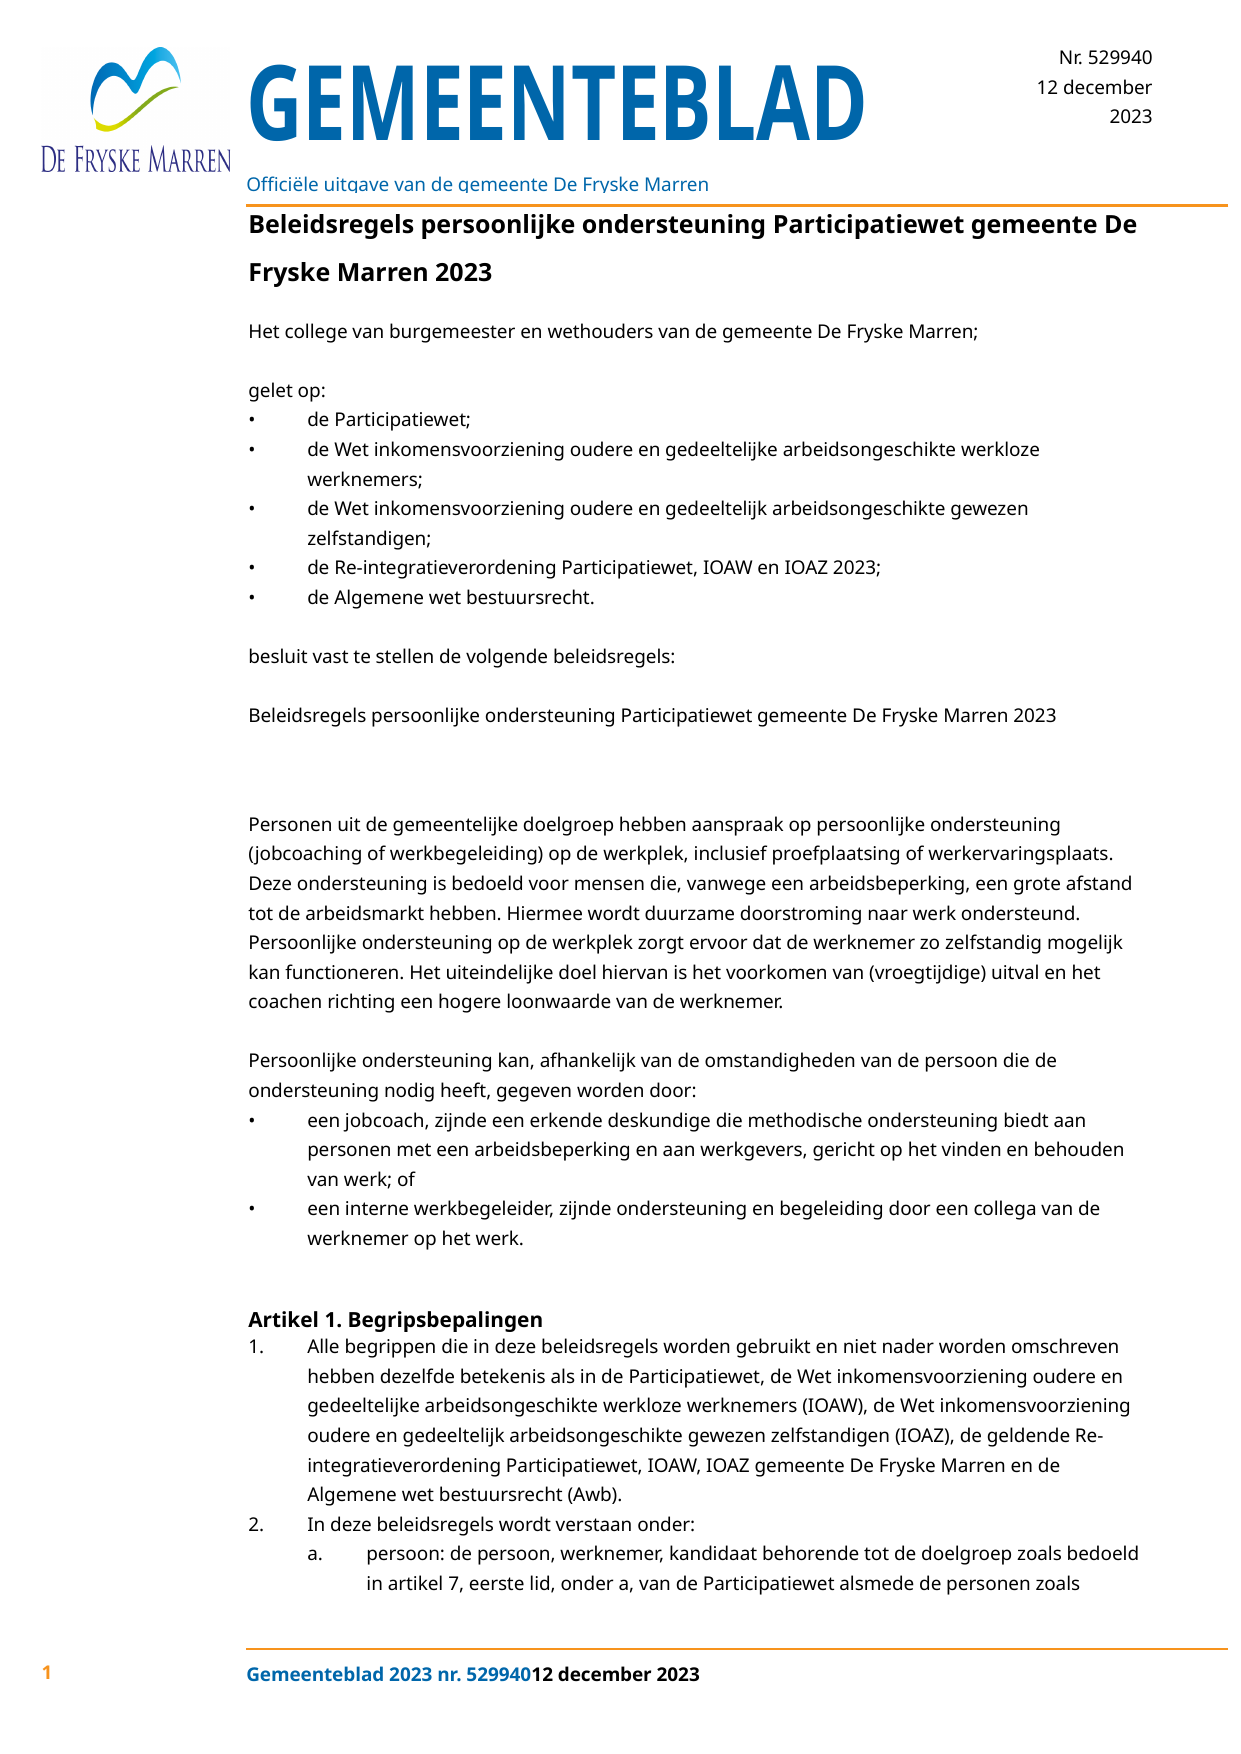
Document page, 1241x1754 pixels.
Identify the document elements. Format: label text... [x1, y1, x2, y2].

text Het college van burgemeester en wethouders van de gemeente De Fryske Marren; [248, 318, 1152, 344]
list Alle begrippen die in deze beleidsregels worden gebruikt en niet nader worden omschreven hebben dezelfde betekenis als in de Participatiewet, de Wet inkomensvoorziening oudere en gedeeltelijke arbeidsongeschikte werkloze werknemers (IOAW), de Wet inkomensvoorziening oudere en gedeeltelijk arbeidsongeschikte gewezen zelfstandigen (IOAZ), de geldende Re-integratieverordening Participatiewet, IOAW, IOAZ gemeente De Fryske Marren en de Algemene wet bestuursrecht (Awb). [248, 1333, 1152, 1507]
text gelet op: [248, 377, 1152, 403]
text Beleidsregels persoonlijke ondersteuning Participatiewet gemeente De Fryske Marren 2023 [248, 702, 1152, 728]
list persoon: de persoon, werknemer, kandidaat behorende tot de doelgroep zoals bedoeld in artikel 7, eerste lid, onder a, van de Participatiewet alsmede de personen zoals [307, 1541, 1152, 1596]
list de Wet inkomensvoorziening oudere en gedeeltelijke arbeidsongeschikte werkloze werknemers; [248, 436, 1152, 492]
list de Re-integratieverordening Participatiewet, IOAW en IOAZ 2023; [248, 554, 1152, 580]
text Personen uit de gemeentelijke doelgroep hebben aanspraak op persoonlijke ondersteuning (jobcoaching of werkbegeleiding) op de werkplek, inclusief proefplaatsing of werkervaringsplaats. Deze ondersteuning is bedoeld voor mensen die, vanwege een arbeidsbeperking, een grote afstand tot de arbeidsmarkt hebben. Hiermee wordt duurzame doorstroming naar werk ondersteund. Persoonlijke ondersteuning op de werkplek zorgt ervoor dat de werknemer zo zelfstandig mogelijk kan functioneren. Het uiteindelijke doel hiervan is het voorkomen van (vroegtijdige) uitval en het coachen richting een hogere loonwaarde van de werknemer. [248, 811, 1152, 1014]
list de Algemene wet bestuursrecht. [248, 584, 1152, 610]
text Artikel 1. Begripsbepalingen [248, 1305, 1152, 1333]
list een jobcoach, zijnde een erkende deskundige die methodische ondersteuning biedt aan personen met een arbeidsbeperking en aan werkgevers, gericht op het vinden en behouden van werk; of [248, 1107, 1152, 1192]
picture [41, 47, 231, 172]
text Persoonlijke ondersteuning kan, afhankelijk van de omstandigheden van de persoon die de ondersteuning nodig heeft, gegeven worden door: [248, 1048, 1152, 1103]
list In deze beleidsregels wordt verstaan onder: [248, 1511, 1152, 1537]
list de Wet inkomensvoorziening oudere en gedeeltelijk arbeidsongeschikte gewezen zelfstandigen; [248, 495, 1152, 551]
list de Participatiewet; [248, 407, 1152, 432]
text besluit vast te stellen de volgende beleidsregels: [248, 643, 1152, 669]
text Beleidsregels persoonlijke ondersteuning Participatiewet gemeente De Fryske Marren 2023 [248, 207, 1152, 288]
list een interne werkbegeleider, zijnde ondersteuning en begeleiding door een collega van de werknemer op het werk. [248, 1196, 1152, 1251]
